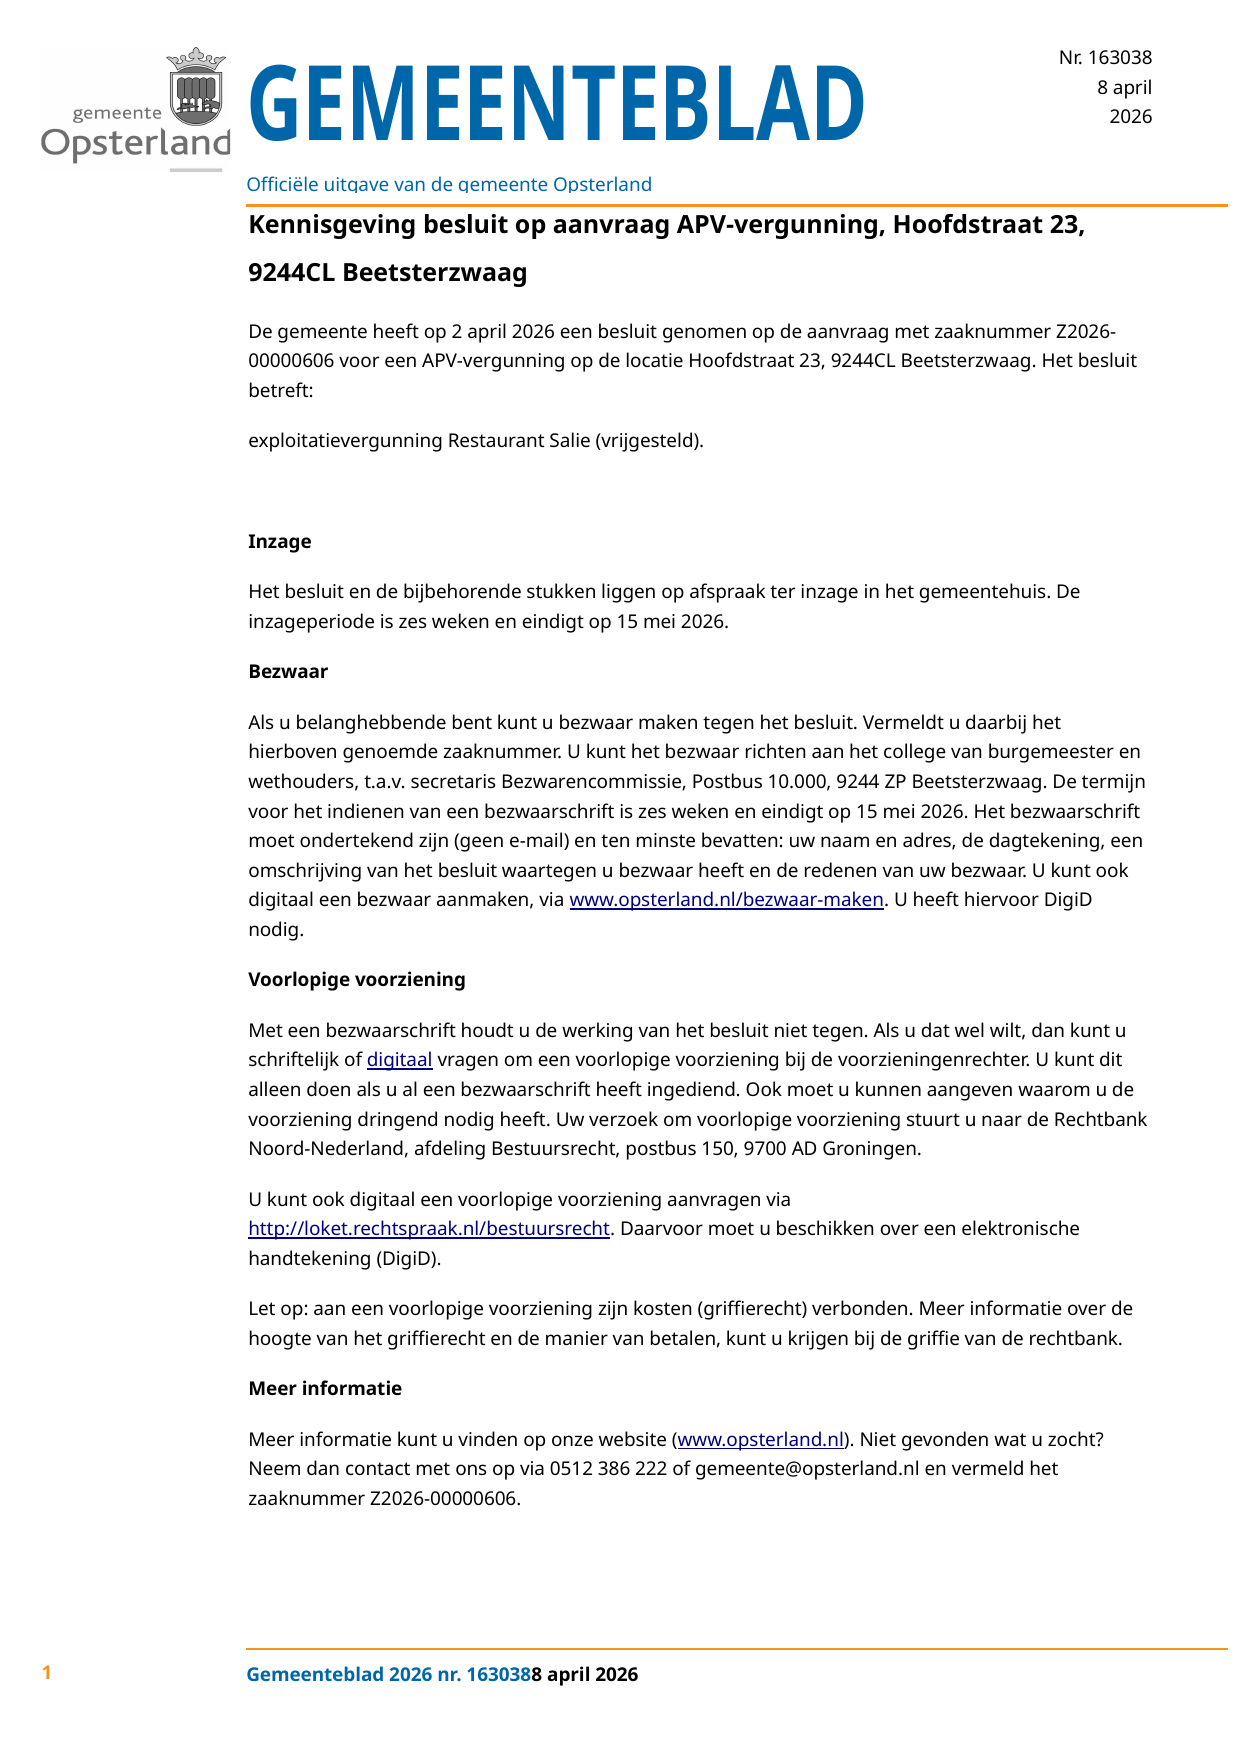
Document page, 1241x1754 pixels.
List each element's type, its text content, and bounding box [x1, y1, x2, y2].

text Meer informatie [248, 1375, 1152, 1401]
text Kennisgeving besluit op aanvraag APV-vergunning, Hoofdstraat 23, 9244CL Beetsterzwaag [248, 207, 1152, 288]
text Voorlopige voorziening [248, 967, 1152, 992]
text U kunt ook digitaal een voorlopige voorziening aanvragen via http://loket.rechtspraak.nl/bestuursrecht. Daarvoor moet u beschikken over een elektronische handtekening (DigiD). [248, 1186, 1152, 1271]
text Met een bezwaarschrift houdt u de werking van het besluit niet tegen. Als u dat wel wilt, dan kunt u schriftelijk of digitaal vragen om een voorlopige voorziening bij de voorzieningenrechter. U kunt dit alleen doen als u al een bezwaarschrift heeft ingediend. Ook moet u kunnen aangeven waarom u de voorziening dringend nodig heeft. Uw verzoek om voorlopige voorziening stuurt u naar de Rechtbank Noord-Nederland, afdeling Bestuursrecht, postbus 150, 9700 AD Groningen. [248, 1017, 1152, 1161]
text Het besluit en de bijbehorende stukken liggen op afspraak ter inzage in het gemeentehuis. De inzageperiode is zes weken en eindigt op 15 mei 2026. [248, 579, 1152, 634]
text Inzage [248, 528, 1152, 554]
text Meer informatie kunt u vinden op onze website (www.opsterland.nl). Niet gevonden wat u zocht? Neem dan contact met ons op via 0512 386 222 of gemeente@opsterland.nl en vermeld het zaaknummer Z2026-00000606. [248, 1426, 1152, 1511]
picture [41, 47, 231, 172]
text Let op: aan een voorlopige voorziening zijn kosten (griffierecht) verbonden. Meer informatie over de hoogte van het griffierecht en de manier van betalen, kunt u krijgen bij de griffie van de rechtbank. [248, 1295, 1152, 1351]
text Als u belanghebbende bent kunt u bezwaar maken tegen het besluit. Vermeldt u daarbij het hierboven genoemde zaaknummer. U kunt het bezwaar richten aan het college van burgemeester en wethouders, t.a.v. secretaris Bezwarencommissie, Postbus 10.000, 9244 ZP Beetsterzwaag. De termijn voor het indienen van een bezwaarschrift is zes weken en eindigt op 15 mei 2026. Het bezwaarschrift moet ondertekend zijn (geen e-mail) en ten minste bevatten: uw naam en adres, de dagtekening, een omschrijving van het besluit waartegen u bezwaar heeft en de redenen van uw bezwaar. U kunt ook digitaal een bezwaar aanmaken, via www.opsterland.nl/bezwaar-maken. U heeft hiervoor DigiD nodig. [248, 709, 1152, 942]
text De gemeente heeft op 2 april 2026 een besluit genomen op de aanvraag met zaaknummer Z2026-00000606 voor een APV-vergunning op de locatie Hoofdstraat 23, 9244CL Beetsterzwaag. Het besluit betreft: [248, 318, 1152, 403]
text exploitatievergunning Restaurant Salie (vrijgesteld). [248, 427, 1152, 453]
text Bezwaar [248, 659, 1152, 684]
